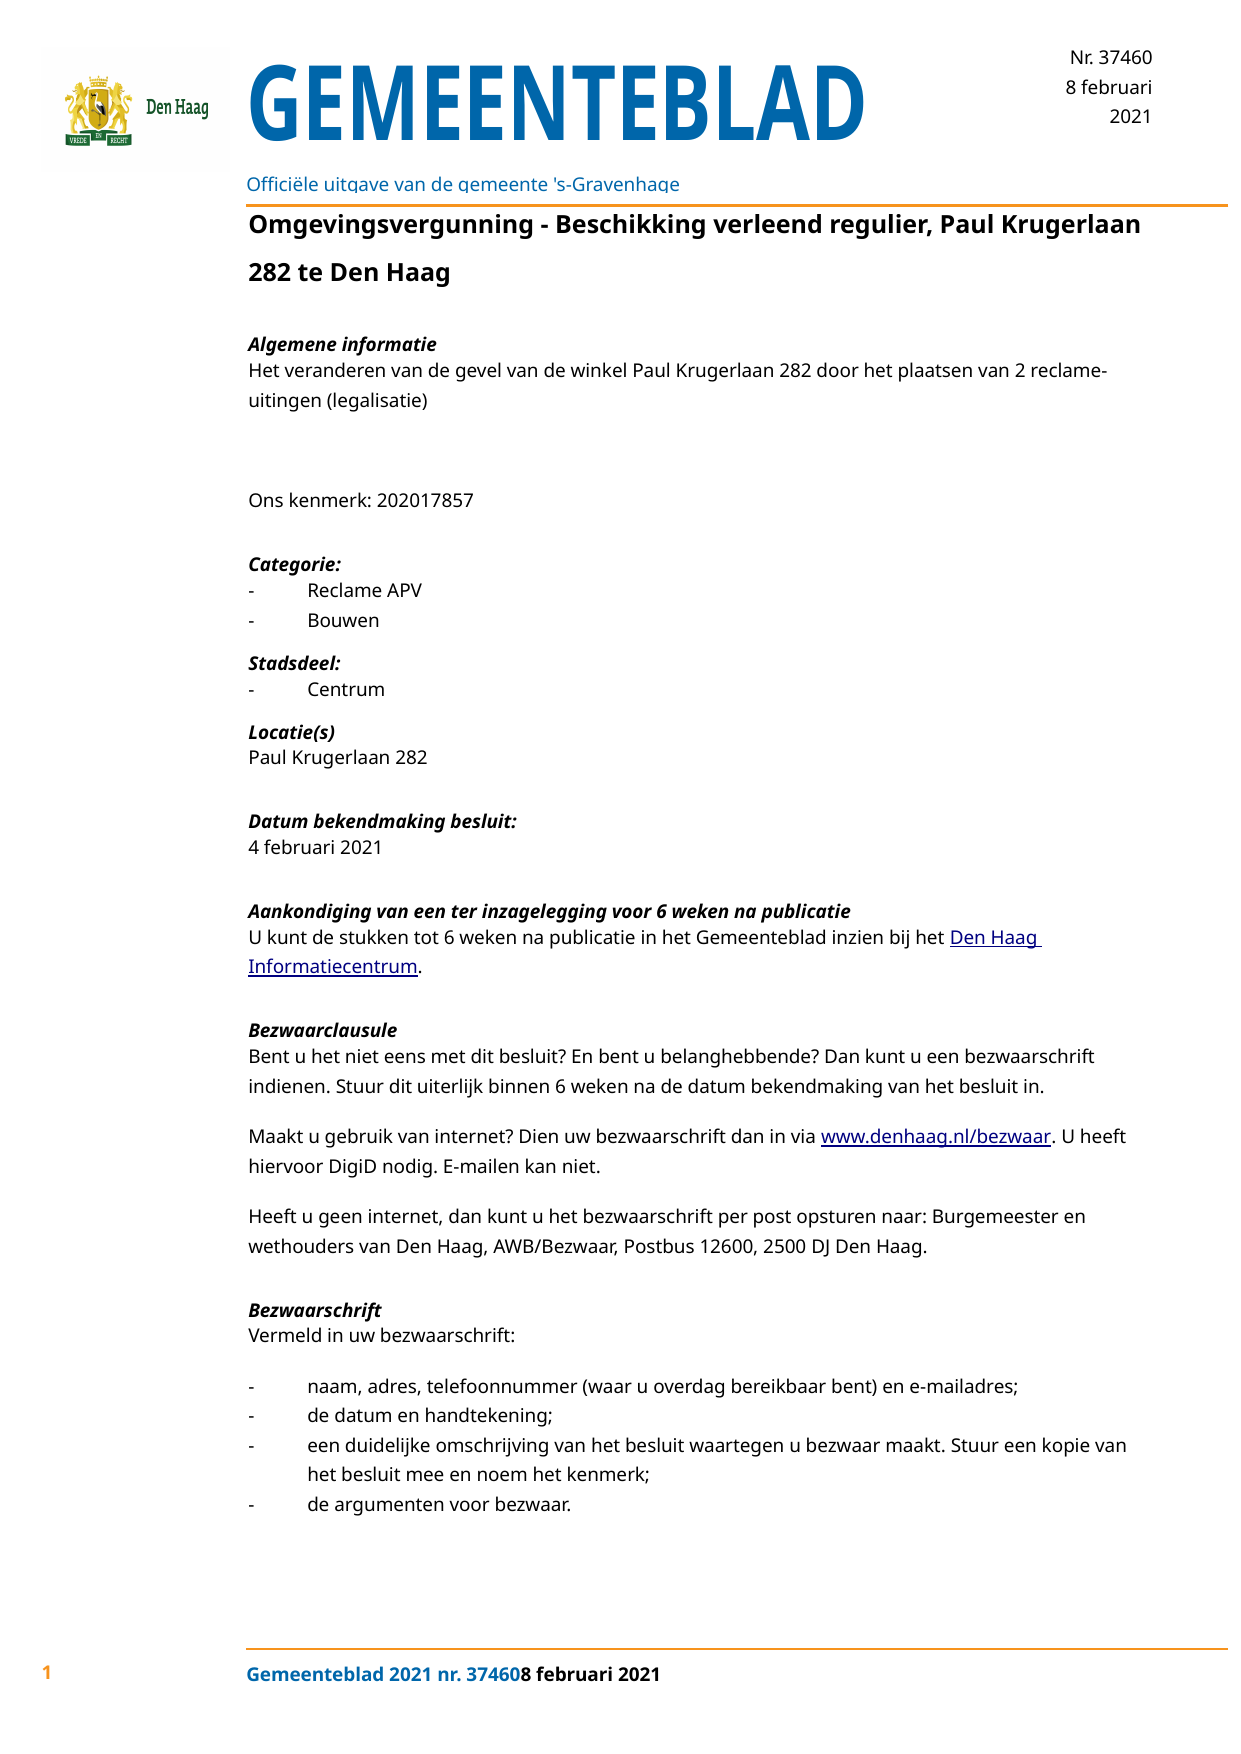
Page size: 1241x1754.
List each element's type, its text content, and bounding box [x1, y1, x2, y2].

text U kunt de stukken tot 6 weken na publicatie in het Gemeenteblad inzien bij het Den Haag Informatiecentrum. [248, 924, 1152, 979]
text Stadsdeel: [248, 650, 1152, 676]
text Bent u het niet eens met dit besluit? En bent u belanghebbende? Dan kunt u een bezwaarschrift indienen. Stuur dit uiterlijk binnen 6 weken na de datum bekendmaking van het besluit in. [248, 1043, 1152, 1098]
text Datum bekendmaking besluit: [248, 808, 1152, 834]
text Het veranderen van de gevel van de winkel Paul Krugerlaan 282 door het plaatsen van 2 reclame-uitingen (legalisatie) [248, 357, 1152, 412]
list Reclame APV [248, 577, 1152, 603]
list de datum en handtekening; [248, 1402, 1152, 1428]
list een duidelijke omschrijving van het besluit waartegen u bezwaar maakt. Stuur een kopie van het besluit mee en noem het kenmerk; [248, 1432, 1152, 1487]
picture [41, 47, 231, 172]
text Categorie: [248, 552, 1152, 577]
text Bezwaarclausule [248, 1017, 1152, 1043]
list Bouwen [248, 607, 1152, 633]
text 4 februari 2021 [248, 834, 1152, 860]
text Maakt u gebruik van internet? Dien uw bezwaarschrift dan in via www.denhaag.nl/bezwaar. U heeft hiervoor DigiD nodig. E-mailen kan niet. [248, 1123, 1152, 1178]
text Locatie(s) [248, 719, 1152, 744]
list de argumenten voor bezwaar. [248, 1491, 1152, 1517]
text Bezwaarschrift [248, 1297, 1152, 1322]
text Algemene informatie [248, 331, 1152, 357]
list naam, adres, telefoonnummer (waar u overdag bereikbaar bent) en e-mailadres; [248, 1373, 1152, 1399]
text Paul Krugerlaan 282 [248, 744, 1152, 770]
text Ons kenmerk: 202017857 [248, 488, 1152, 513]
list Centrum [248, 676, 1152, 701]
text Heeft u geen internet, dan kunt u het bezwaarschrift per post opsturen naar: Burgemeester en wethouders van Den Haag, AWB/Bezwaar, Postbus 12600, 2500 DJ Den Haag. [248, 1203, 1152, 1258]
text Aankondiging van een ter inzagelegging voor 6 weken na publicatie [248, 898, 1152, 924]
text Omgevingsvergunning - Beschikking verleend regulier, Paul Krugerlaan 282 te Den Haag [248, 207, 1152, 288]
text Vermeld in uw bezwaarschrift: [248, 1322, 1152, 1348]
